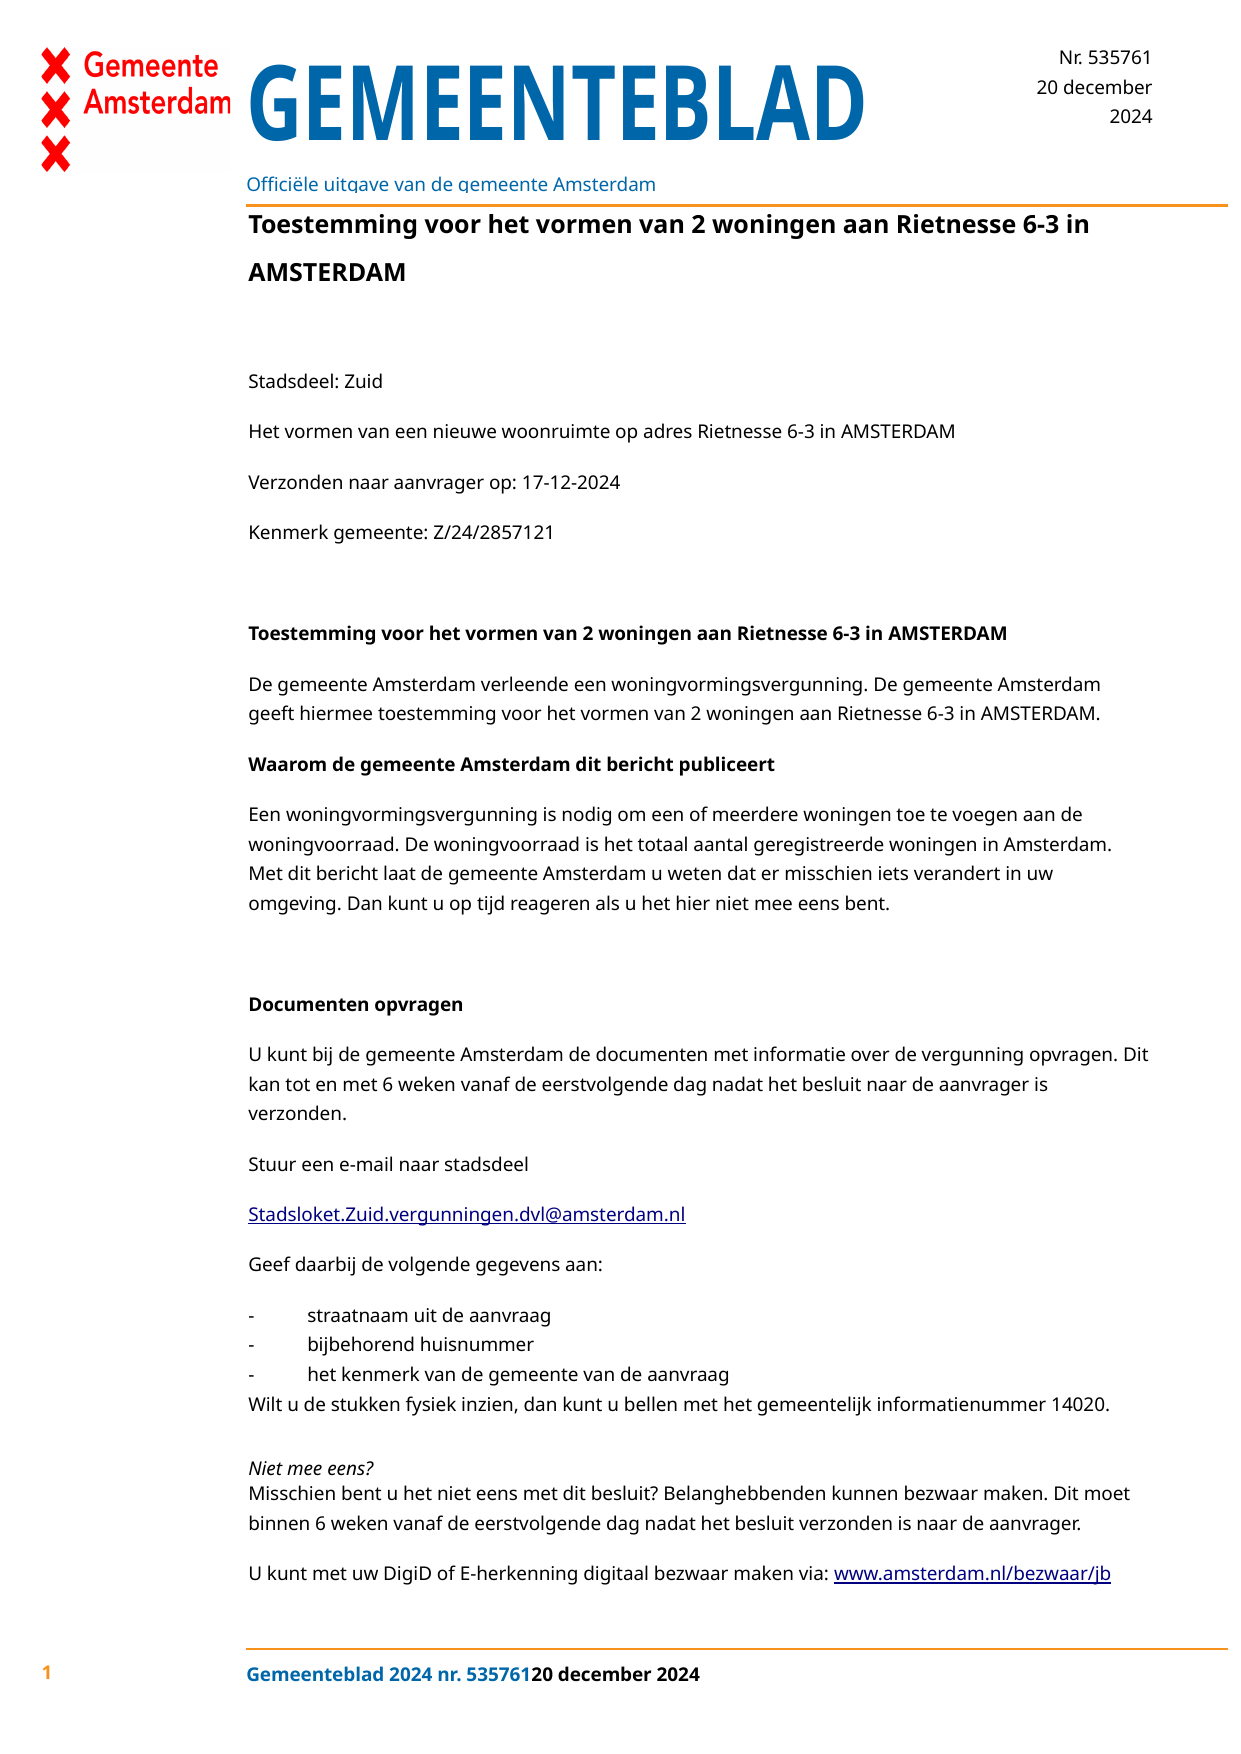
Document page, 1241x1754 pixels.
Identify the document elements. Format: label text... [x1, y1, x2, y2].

text Wilt u de stukken fysiek inzien, dan kunt u bellen met het gemeentelijk informatienummer 14020. [248, 1391, 1152, 1417]
text Stadsloket.Zuid.vergunningen.dvl@amsterdam.nl [248, 1201, 1152, 1227]
text Documenten opvragen [248, 991, 1152, 1017]
text De gemeente Amsterdam verleende een woningvormingsvergunning. De gemeente Amsterdam geeft hiermee toestemming voor het vormen van 2 woningen aan Rietnesse 6-3 in AMSTERDAM. [248, 671, 1152, 726]
text Niet mee eens? [248, 1455, 1152, 1481]
text Verzonden naar aanvrager op: 17-12-2024 [248, 469, 1152, 495]
text Het vormen van een nieuwe woonruimte op adres Rietnesse 6-3 in AMSTERDAM [248, 419, 1152, 444]
text Misschien bent u het niet eens met dit besluit? Belanghebbenden kunnen bezwaar maken. Dit moet binnen 6 weken vanaf de eerstvolgende dag nadat het besluit verzonden is naar de aanvrager. [248, 1481, 1152, 1536]
text Een woningvormingsvergunning is nodig om een of meerdere woningen toe te voegen aan de woningvoorraad. De woningvoorraad is het totaal aantal geregistreerde woningen in Amsterdam. Met dit bericht laat de gemeente Amsterdam u weten dat er misschien iets verandert in uw omgeving. Dan kunt u op tijd reageren als u het hier niet mee eens bent. [248, 801, 1152, 916]
text U kunt bij de gemeente Amsterdam de documenten met informatie over de vergunning opvragen. Dit kan tot en met 6 weken vanaf de eerstvolgende dag nadat het besluit naar de aanvrager is verzonden. [248, 1041, 1152, 1126]
list bijbehorend huisnummer [248, 1332, 1152, 1357]
text Stuur een e-mail naar stadsdeel [248, 1151, 1152, 1177]
list het kenmerk van de gemeente van de aanvraag [248, 1361, 1152, 1387]
text U kunt met uw DigiD of E-herkenning digitaal bezwaar maken via: www.amsterdam.nl/bezwaar/jb [248, 1561, 1152, 1586]
list straatnaam uit de aanvraag [248, 1302, 1152, 1328]
text Waarom de gemeente Amsterdam dit bericht publiceert [248, 751, 1152, 777]
text Kenmerk gemeente: Z/24/2857121 [248, 519, 1152, 545]
text Toestemming voor het vormen van 2 woningen aan Rietnesse 6-3 in AMSTERDAM [248, 620, 1152, 646]
text Stadsdeel: Zuid [248, 368, 1152, 394]
picture [41, 47, 231, 172]
text Toestemming voor het vormen van 2 woningen aan Rietnesse 6-3 in AMSTERDAM [248, 207, 1152, 288]
text Geef daarbij de volgende gegevens aan: [248, 1252, 1152, 1277]
